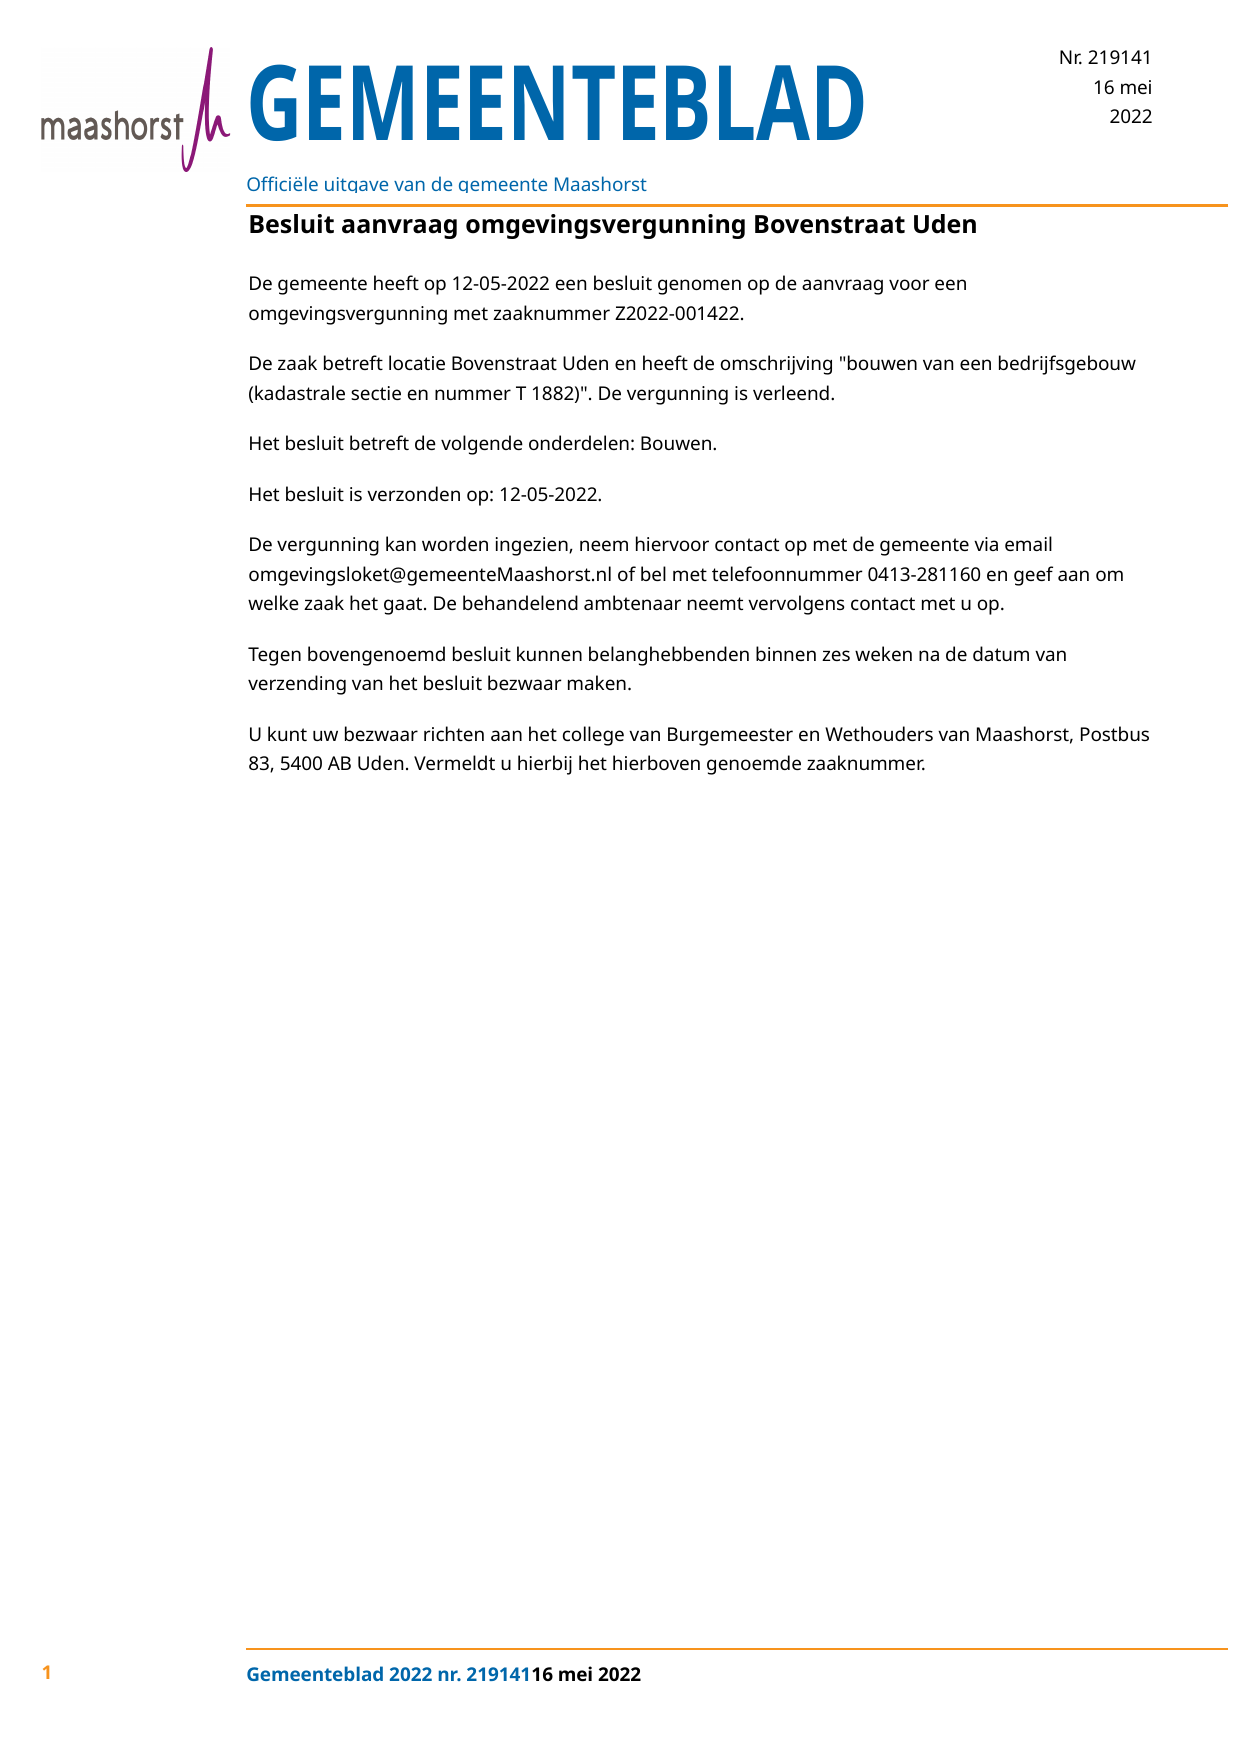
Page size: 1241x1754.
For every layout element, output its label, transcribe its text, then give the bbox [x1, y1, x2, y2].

text Tegen bovengenoemd besluit kunnen belanghebbenden binnen zes weken na de datum van verzending van het besluit bezwaar maken. [248, 641, 1152, 696]
picture [41, 47, 231, 172]
text De zaak betreft locatie Bovenstraat Uden en heeft de omschrijving "bouwen van een bedrijfsgebouw (kadastrale sectie en nummer T 1882)". De vergunning is verleend. [248, 350, 1152, 406]
text De gemeente heeft op 12-05-2022 een besluit genomen op de aanvraag voor een omgevingsvergunning met zaaknummer Z2022-001422. [248, 270, 1152, 326]
text De vergunning kan worden ingezien, neem hiervoor contact op met de gemeente via email omgevingsloket@gemeenteMaashorst.nl of bel met telefoonnummer 0413-281160 en geef aan om welke zaak het gaat. De behandelend ambtenaar neemt vervolgens contact met u op. [248, 531, 1152, 616]
text Besluit aanvraag omgevingsvergunning Bovenstraat Uden [248, 207, 1152, 241]
text Het besluit betreft de volgende onderdelen: Bouwen. [248, 430, 1152, 456]
text U kunt uw bezwaar richten aan het college van Burgemeester en Wethouders van Maashorst, Postbus 83, 5400 AB Uden. Vermeldt u hierbij het hierboven genoemde zaaknummer. [248, 721, 1152, 776]
text Het besluit is verzonden op: 12-05-2022. [248, 481, 1152, 506]
